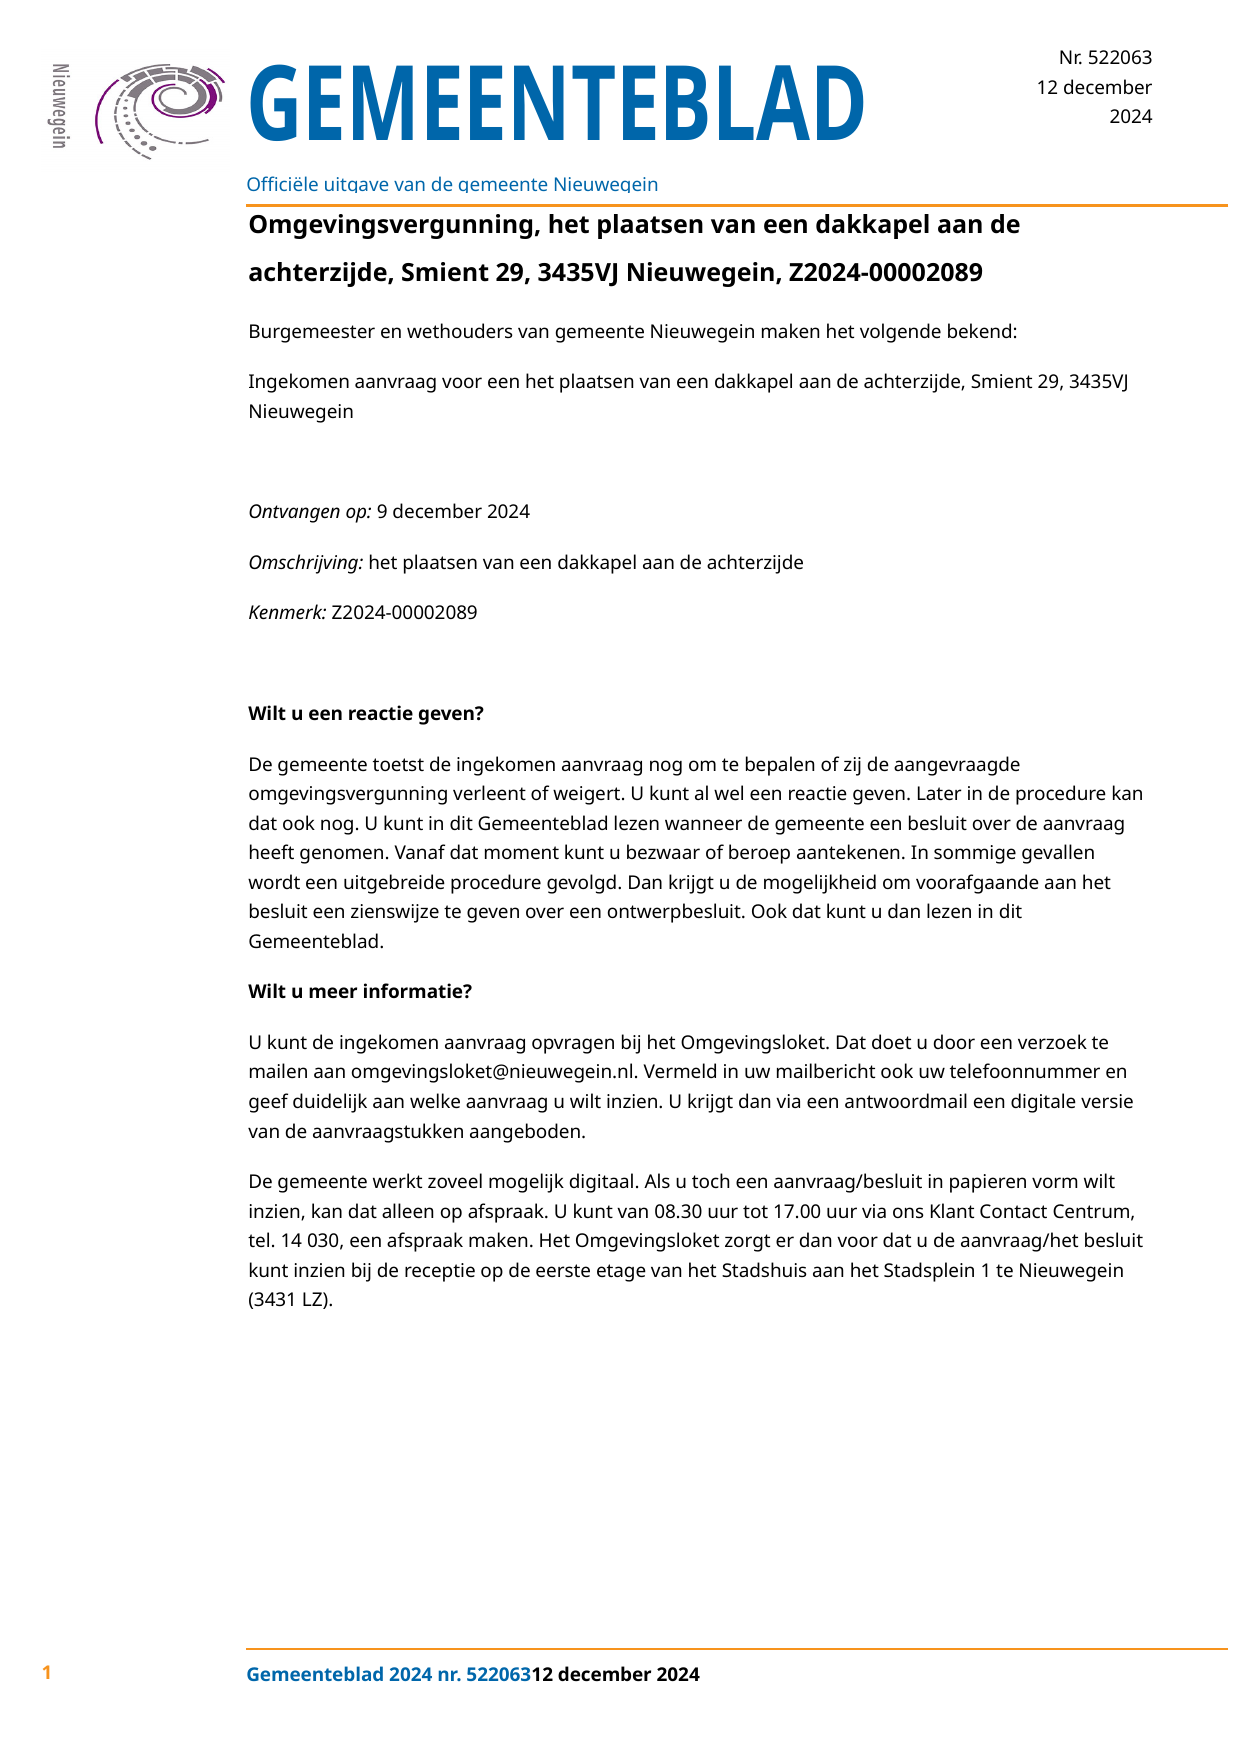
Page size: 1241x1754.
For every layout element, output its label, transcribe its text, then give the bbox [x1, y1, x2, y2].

text Kenmerk: Z2024-00002089 [248, 599, 1152, 625]
text Wilt u een reactie geven? [248, 700, 1152, 726]
text Ingekomen aanvraag voor een het plaatsen van een dakkapel aan de achterzijde, Smient 29, 3435VJ Nieuwegein [248, 368, 1152, 424]
text U kunt de ingekomen aanvraag opvragen bij het Omgevingsloket. Dat doet u door een verzoek te mailen aan omgevingsloket@nieuwegein.nl. Vermeld in uw mailbericht ook uw telefoonnummer en geef duidelijk aan welke aanvraag u wilt inzien. U krijgt dan via een antwoordmail een digitale versie van de aanvraagstukken aangeboden. [248, 1029, 1152, 1144]
text Omgevingsvergunning, het plaatsen van een dakkapel aan de achterzijde, Smient 29, 3435VJ Nieuwegein, Z2024-00002089 [248, 207, 1152, 288]
text De gemeente werkt zoveel mogelijk digitaal. Als u toch een aanvraag/besluit in papieren vorm wilt inzien, kan dat alleen op afspraak. U kunt van 08.30 uur tot 17.00 uur via ons Klant Contact Centrum, tel. 14 030, een afspraak maken. Het Omgevingsloket zorgt er dan voor dat u de aanvraag/het besluit kunt inzien bij de receptie op de eerste etage van het Stadshuis aan het Stadsplein 1 te Nieuwegein (3431 LZ). [248, 1168, 1152, 1312]
text De gemeente toetst de ingekomen aanvraag nog om te bepalen of zij de aangevraagde omgevingsvergunning verleent of weigert. U kunt al wel een reactie geven. Later in de procedure kan dat ook nog. U kunt in dit Gemeenteblad lezen wanneer de gemeente een besluit over de aanvraag heeft genomen. Vanaf dat moment kunt u bezwaar of beroep aantekenen. In sommige gevallen wordt een uitgebreide procedure gevolgd. Dan krijgt u de mogelijkheid om voorafgaande aan het besluit een zienswijze te geven over een ontwerpbesluit. Ook dat kunt u dan lezen in dit Gemeenteblad. [248, 751, 1152, 954]
text Omschrijving: het plaatsen van een dakkapel aan de achterzijde [248, 549, 1152, 575]
picture [41, 47, 231, 172]
text Burgemeester en wethouders van gemeente Nieuwegein maken het volgende bekend: [248, 318, 1152, 344]
text Ontvangen op: 9 december 2024 [248, 499, 1152, 524]
text Wilt u meer informatie? [248, 979, 1152, 1004]
